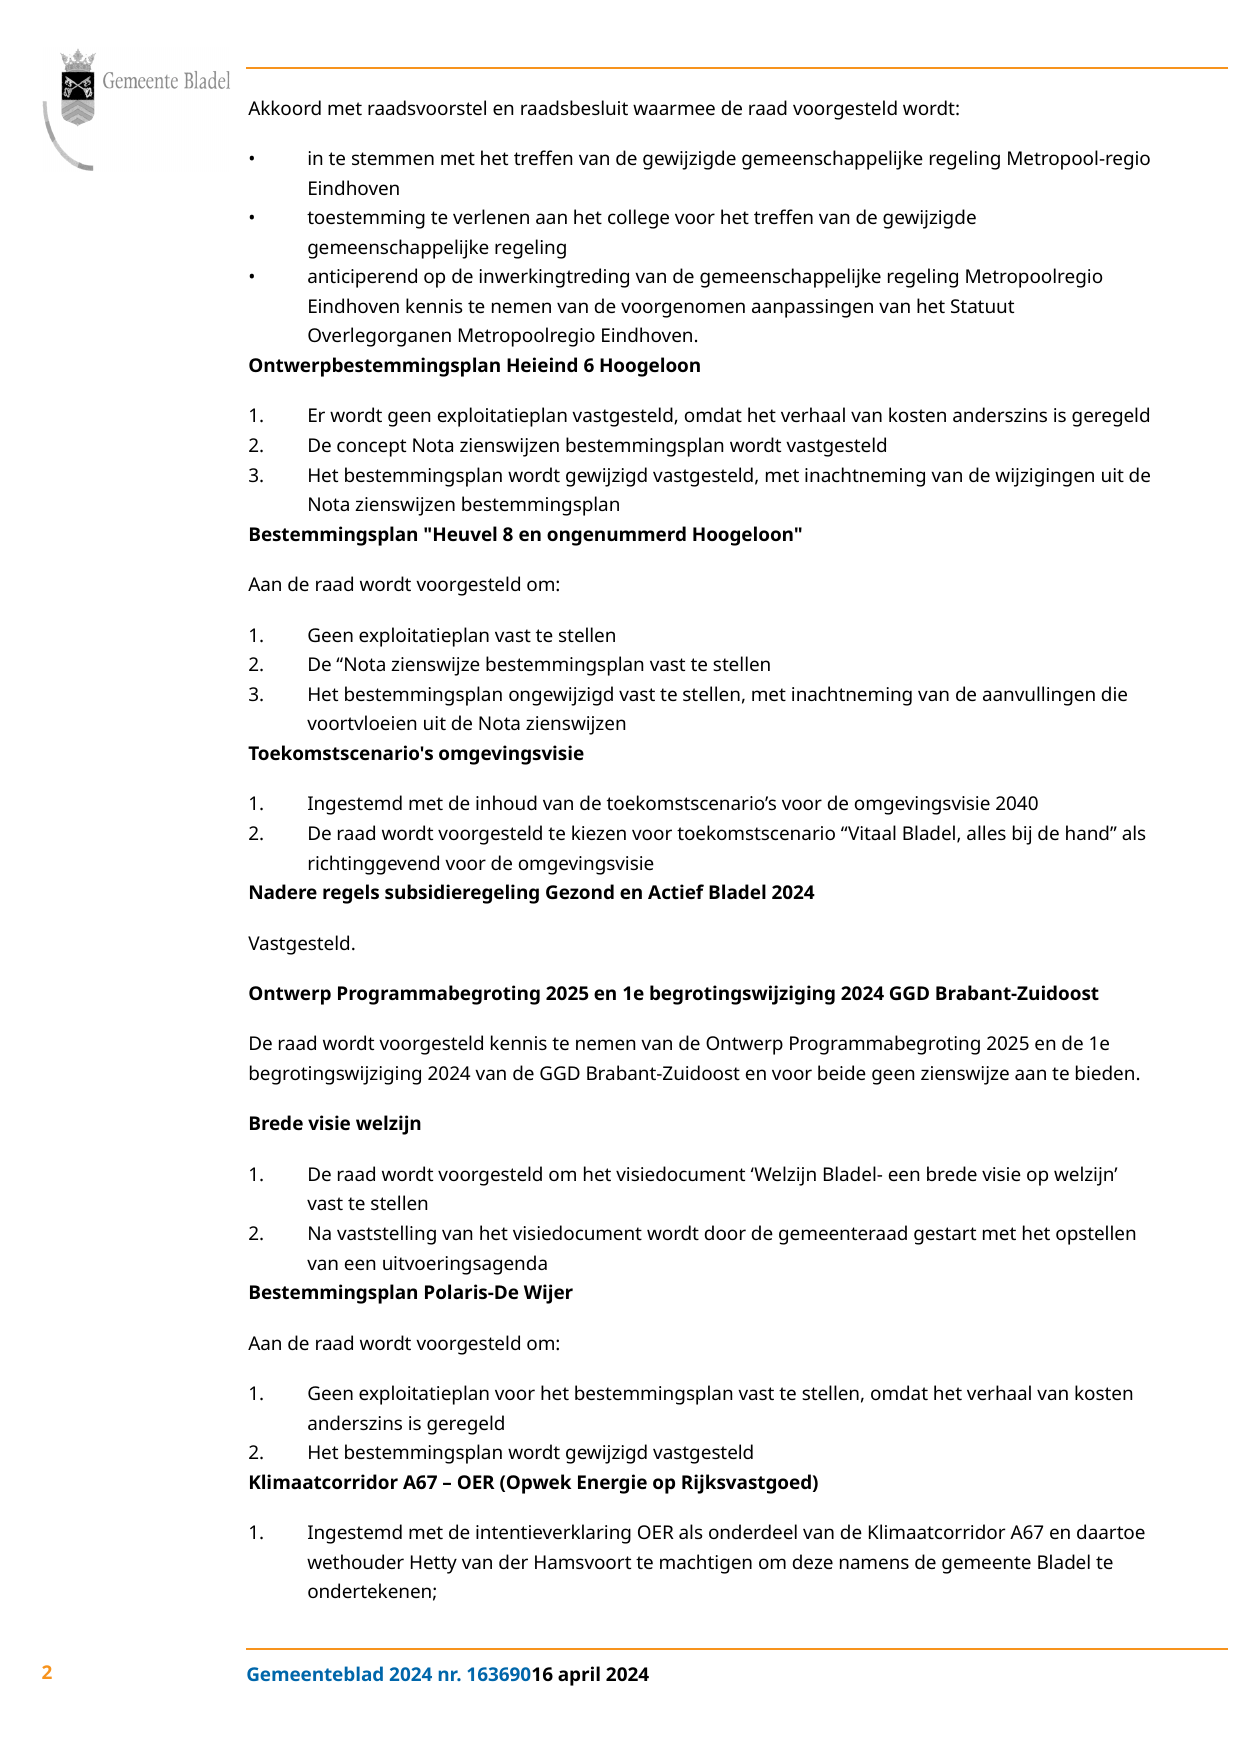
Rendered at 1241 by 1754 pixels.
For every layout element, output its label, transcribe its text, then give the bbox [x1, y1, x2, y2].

list Er wordt geen exploitatieplan vastgesteld, omdat het verhaal van kosten anderszins is geregeld [248, 403, 1152, 428]
list Ingestemd met de inhoud van de toekomstscenario’s voor de omgevingsvisie 2040 [248, 791, 1152, 816]
text Aan de raad wordt voorgesteld om: [248, 1330, 1152, 1356]
list De raad wordt voorgesteld om het visiedocument ‘Welzijn Bladel- een brede visie op welzijn’ vast te stellen [248, 1161, 1152, 1216]
list Het bestemmingsplan wordt gewijzigd vastgesteld [248, 1439, 1152, 1465]
list Geen exploitatieplan vast te stellen [248, 622, 1152, 648]
text Ontwerpbestemmingsplan Heieind 6 Hoogeloon [248, 352, 1152, 378]
list Het bestemmingsplan wordt gewijzigd vastgesteld, met inachtneming van de wijzigingen uit de Nota zienswijzen bestemmingsplan [248, 462, 1152, 517]
list toestemming te verlenen aan het college voor het treffen van de gewijzigde gemeenschappelijke regeling [248, 204, 1152, 260]
text Akkoord met raadsvoorstel en raadsbesluit waarmee de raad voorgesteld wordt: [248, 95, 1152, 121]
text Klimaatcorridor A67 – OER (Opwek Energie op Rijksvastgoed) [248, 1469, 1152, 1495]
list anticiperend op de inwerkingtreding van de gemeenschappelijke regeling Metropoolregio Eindhoven kennis te nemen van de voorgenomen aanpassingen van het Statuut Overlegorganen Metropoolregio Eindhoven. [248, 263, 1152, 348]
text Toekomstscenario's omgevingsvisie [248, 740, 1152, 766]
text Brede visie welzijn [248, 1111, 1152, 1136]
list in te stemmen met het treffen van de gewijzigde gemeenschappelijke regeling Metropool-regio Eindhoven [248, 145, 1152, 201]
text Vastgesteld. [248, 930, 1152, 956]
list Na vaststelling van het visiedocument wordt door de gemeenteraad gestart met het opstellen van een uitvoeringsagenda [248, 1220, 1152, 1276]
list De raad wordt voorgesteld te kiezen voor toekomstscenario “Vitaal Bladel, alles bij de hand” als richtinggevend voor de omgevingsvisie [248, 820, 1152, 876]
text Aan de raad wordt voorgesteld om: [248, 571, 1152, 597]
list Het bestemmingsplan ongewijzigd vast te stellen, met inachtneming van de aanvullingen die voortvloeien uit de Nota zienswijzen [248, 681, 1152, 736]
picture [41, 47, 231, 172]
text Ontwerp Programmabegroting 2025 en 1e begrotingswijziging 2024 GGD Brabant-Zuidoost [248, 980, 1152, 1006]
text Nadere regels subsidieregeling Gezond en Actief Bladel 2024 [248, 879, 1152, 905]
list Geen exploitatieplan voor het bestemmingsplan vast te stellen, omdat het verhaal van kosten anderszins is geregeld [248, 1380, 1152, 1436]
list De concept Nota zienswijzen bestemmingsplan wordt vastgesteld [248, 432, 1152, 458]
list Ingestemd met de intentieverklaring OER als onderdeel van de Klimaatcorridor A67 en daartoe wethouder Hetty van der Hamsvoort te machtigen om deze namens de gemeente Bladel te ondertekenen; [248, 1519, 1152, 1604]
text De raad wordt voorgesteld kennis te nemen van de Ontwerp Programmabegroting 2025 en de 1e begrotingswijziging 2024 van de GGD Brabant-Zuidoost en voor beide geen zienswijze aan te bieden. [248, 1031, 1152, 1086]
text Bestemmingsplan Polaris-De Wijer [248, 1279, 1152, 1305]
text Bestemmingsplan "Heuvel 8 en ongenummerd Hoogeloon" [248, 521, 1152, 547]
list De “Nota zienswijze bestemmingsplan vast te stellen [248, 651, 1152, 677]
